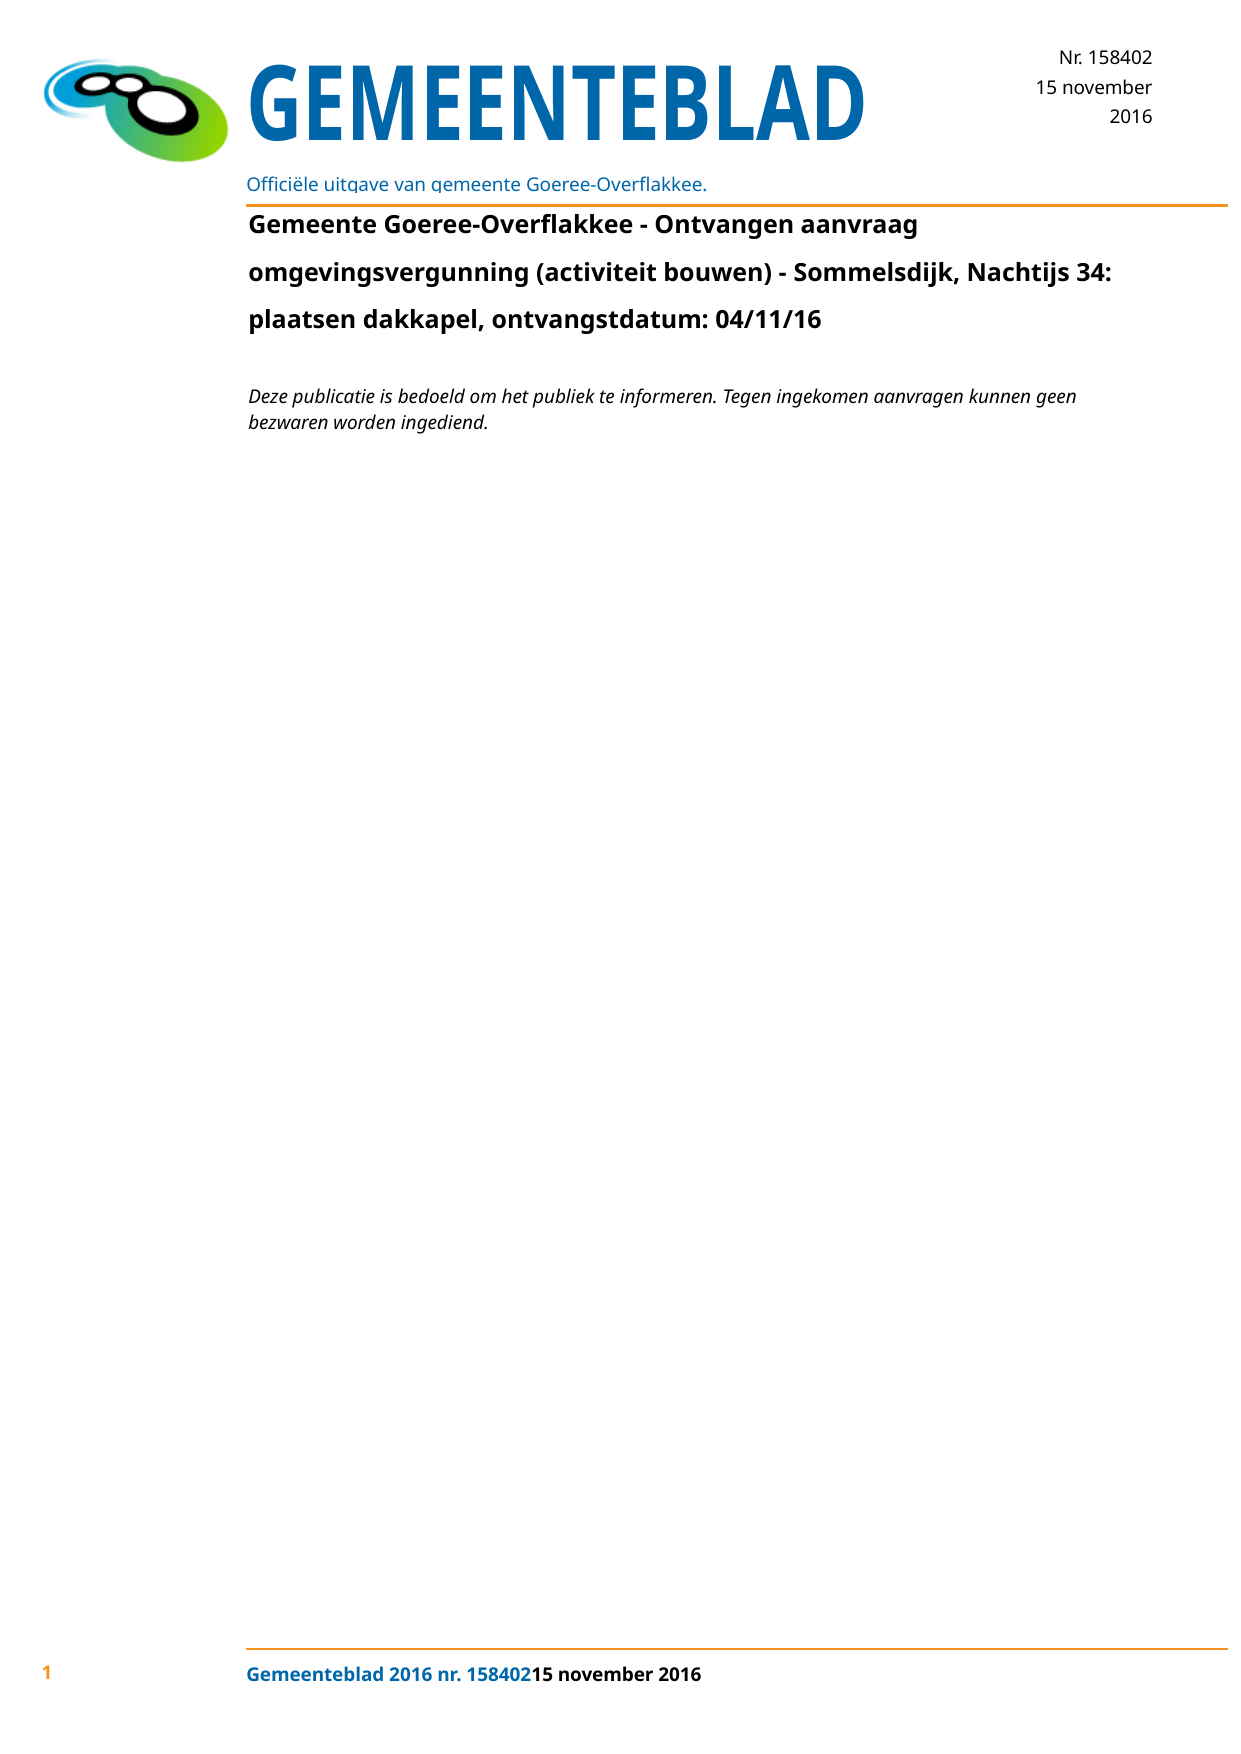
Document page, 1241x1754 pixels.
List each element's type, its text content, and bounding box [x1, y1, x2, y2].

text Gemeente Goeree-Overflakkee - Ontvangen aanvraag omgevingsvergunning (activiteit bouwen) - Sommelsdijk, Nachtijs 34: plaatsen dakkapel, ontvangstdatum: 04/11/16 [248, 207, 1152, 336]
picture [41, 47, 231, 172]
text Deze publicatie is bedoeld om het publiek te informeren. Tegen ingekomen aanvragen kunnen geen bezwaren worden ingediend. [248, 384, 1152, 435]
